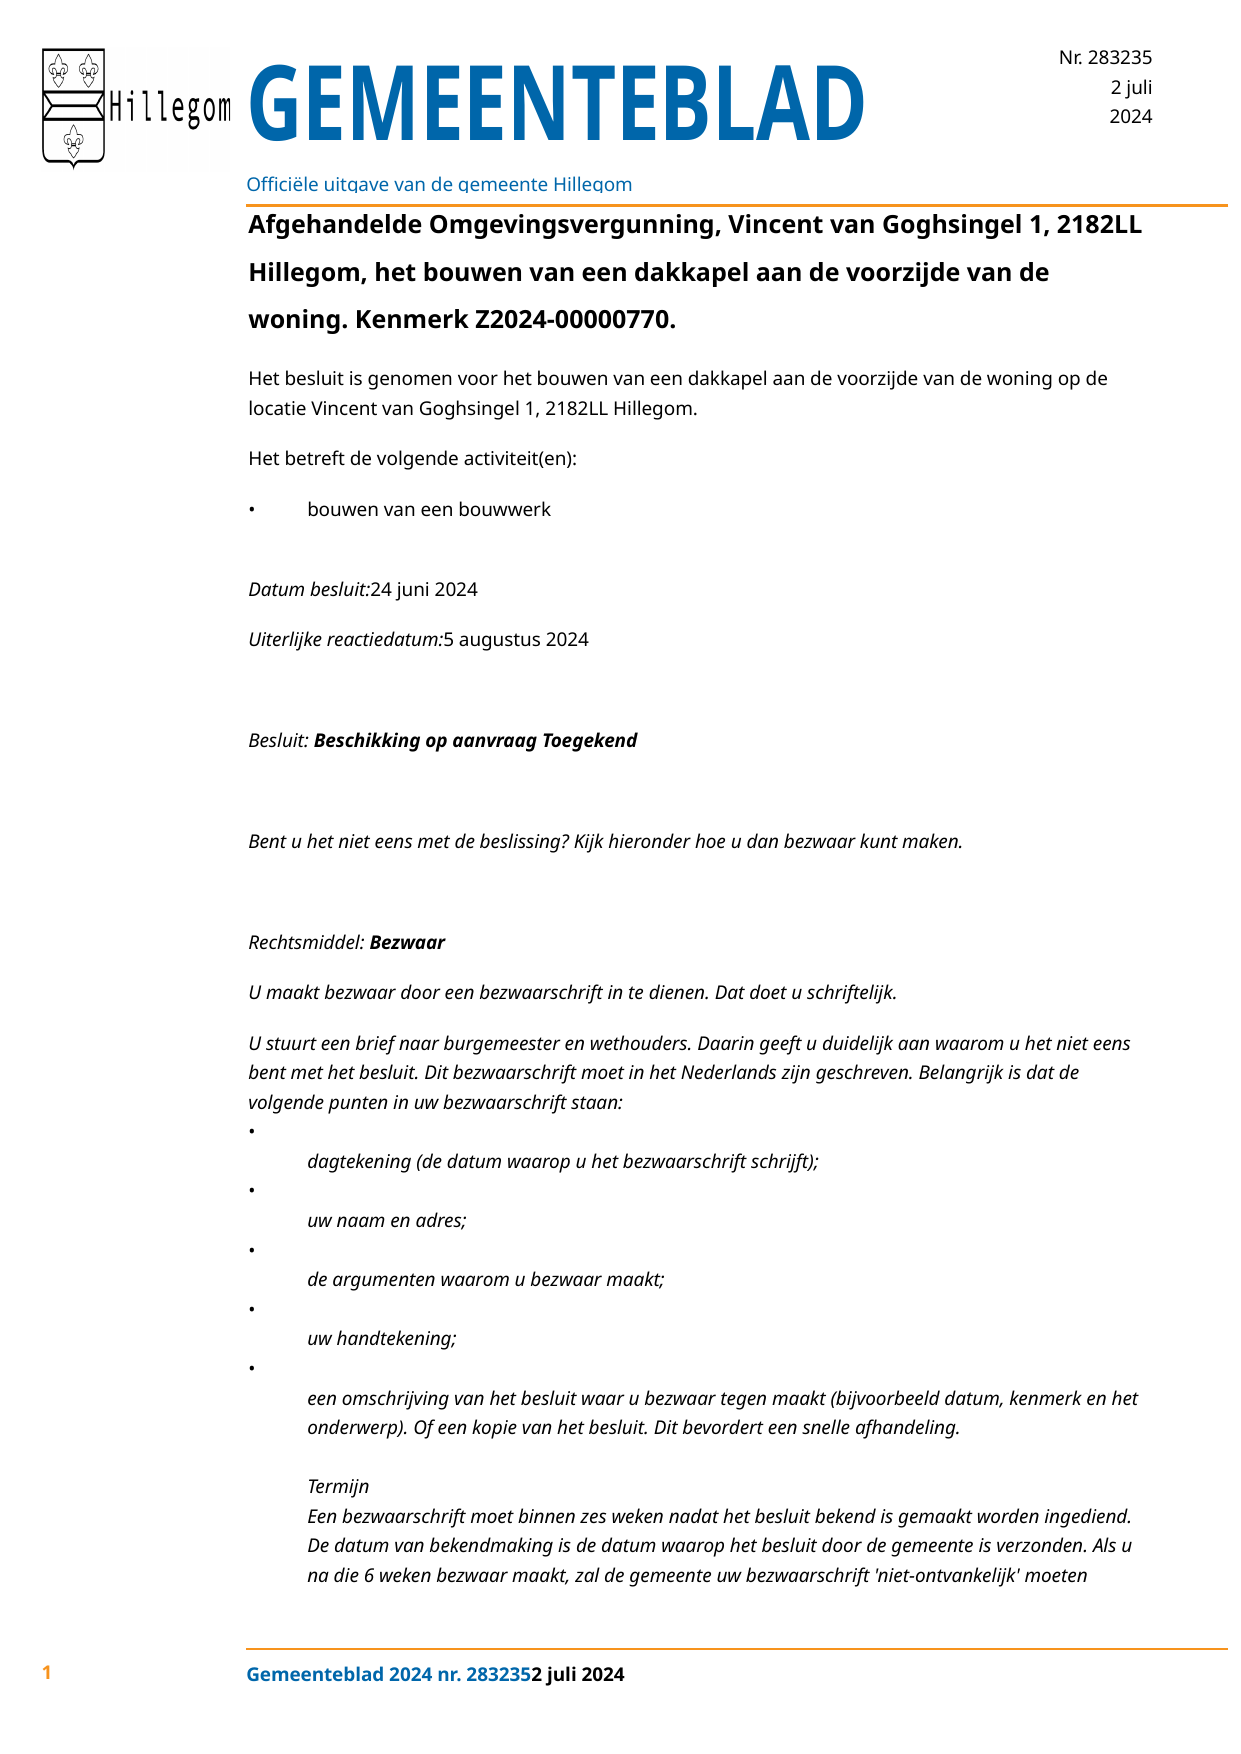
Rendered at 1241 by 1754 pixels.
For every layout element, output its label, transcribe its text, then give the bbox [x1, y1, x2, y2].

text Het betreft de volgende activiteit(en): [248, 446, 1152, 471]
list uw naam en adres; [248, 1207, 1152, 1233]
list Een bezwaarschrift moet binnen zes weken nadat het besluit bekend is gemaakt worden ingediend. De datum van bekendmaking is de datum waarop het besluit door de gemeente is verzonden. Als u na die 6 weken bezwaar maakt, zal de gemeente uw bezwaarschrift 'niet-ontvankelijk' moeten [248, 1503, 1152, 1588]
text Datum besluit:24 juni 2024 [248, 576, 1152, 602]
text U maakt bezwaar door een bezwaarschrift in te dienen. Dat doet u schriftelijk. [248, 979, 1152, 1005]
list bouwen van een bouwwerk [248, 496, 1152, 522]
text U stuurt een brief naar burgemeester en wethouders. Daarin geeft u duidelijk aan waarom u het niet eens bent met het besluit. Dit bezwaarschrift moet in het Nederlands zijn geschreven. Belangrijk is dat de volgende punten in uw bezwaarschrift staan: [248, 1030, 1152, 1114]
list Termijn [248, 1473, 1152, 1499]
picture [41, 47, 231, 172]
list dagtekening (de datum waarop u het bezwaarschrift schrijft); [248, 1148, 1152, 1174]
list uw handtekening; [248, 1326, 1152, 1351]
text Uiterlijke reactiedatum:5 augustus 2024 [248, 626, 1152, 652]
text Het besluit is genomen voor het bouwen van een dakkapel aan de voorzijde van de woning op de locatie Vincent van Goghsingel 1, 2182LL Hillegom. [248, 366, 1152, 421]
text Afgehandelde Omgevingsvergunning, Vincent van Goghsingel 1, 2182LL Hillegom, het bouwen van een dakkapel aan de voorzijde van de woning. Kenmerk Z2024-00000770. [248, 207, 1152, 336]
text Besluit: Beschikking op aanvraag Toegekend [248, 727, 1152, 753]
text Bent u het niet eens met de beslissing? Kijk hieronder hoe u dan bezwaar kunt maken. [248, 828, 1152, 854]
list een omschrijving van het besluit waar u bezwaar tegen maakt (bijvoorbeeld datum, kenmerk en het onderwerp). Of een kopie van het besluit. Dit bevordert een snelle afhandeling. [248, 1385, 1152, 1440]
list de argumenten waarom u bezwaar maakt; [248, 1266, 1152, 1292]
text Rechtsmiddel: Bezwaar [248, 929, 1152, 954]
